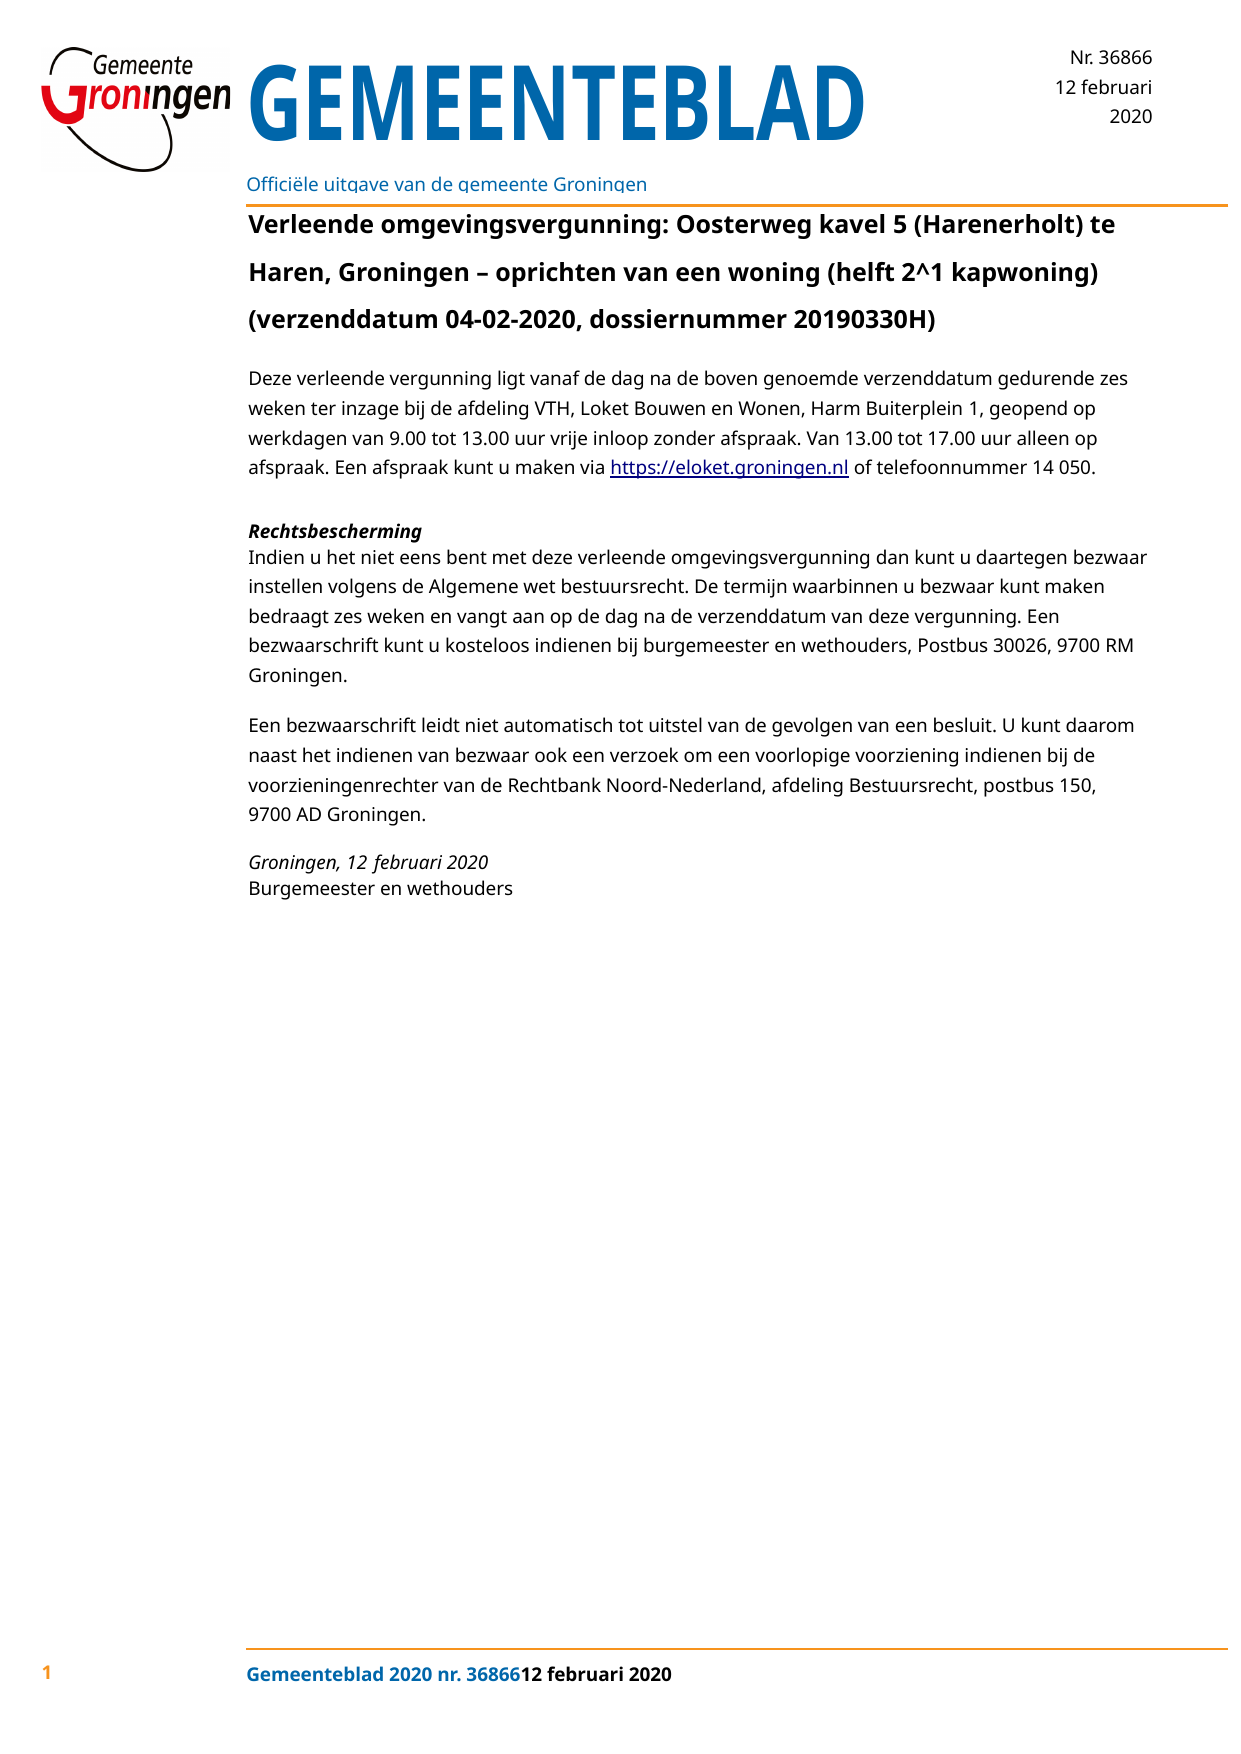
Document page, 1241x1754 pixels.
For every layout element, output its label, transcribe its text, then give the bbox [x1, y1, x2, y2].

text Verleende omgevingsvergunning: Oosterweg kavel 5 (Harenerholt) te Haren, Groningen – oprichten van een woning (helft 2^1 kapwoning) (verzenddatum 04-02-2020, dossiernummer 20190330H) [248, 207, 1152, 336]
text Een bezwaarschrift leidt niet automatisch tot uitstel van de gevolgen van een besluit. U kunt daarom naast het indienen van bezwaar ook een verzoek om een voorlopige voorziening indienen bij de voorzieningenrechter van de Rechtbank Noord-Nederland, afdeling Bestuursrecht, postbus 150, 9700 AD Groningen. [248, 713, 1152, 827]
text Deze verleende vergunning ligt vanaf de dag na de boven genoemde verzenddatum gedurende zes weken ter inzage bij de afdeling VTH, Loket Bouwen en Wonen, Harm Buiterplein 1, geopend op werkdagen van 9.00 tot 13.00 uur vrije inloop zonder afspraak. Van 13.00 tot 17.00 uur alleen op afspraak. Een afspraak kunt u maken via https://eloket.groningen.nl of telefoonnummer 14 050. [248, 366, 1152, 480]
text Burgemeester en wethouders [248, 875, 1152, 901]
text Rechtsbescherming [248, 518, 1152, 544]
picture [41, 47, 231, 172]
text Indien u het niet eens bent met deze verleende omgevingsvergunning dan kunt u daartegen bezwaar instellen volgens de Algemene wet bestuursrecht. De termijn waarbinnen u bezwaar kunt maken bedraagt zes weken en vangt aan op de dag na de verzenddatum van deze vergunning. Een bezwaarschrift kunt u kosteloos indienen bij burgemeester en wethouders, Postbus 30026, 9700 RM Groningen. [248, 544, 1152, 688]
text Groningen, 12 februari 2020 [248, 849, 1152, 875]
